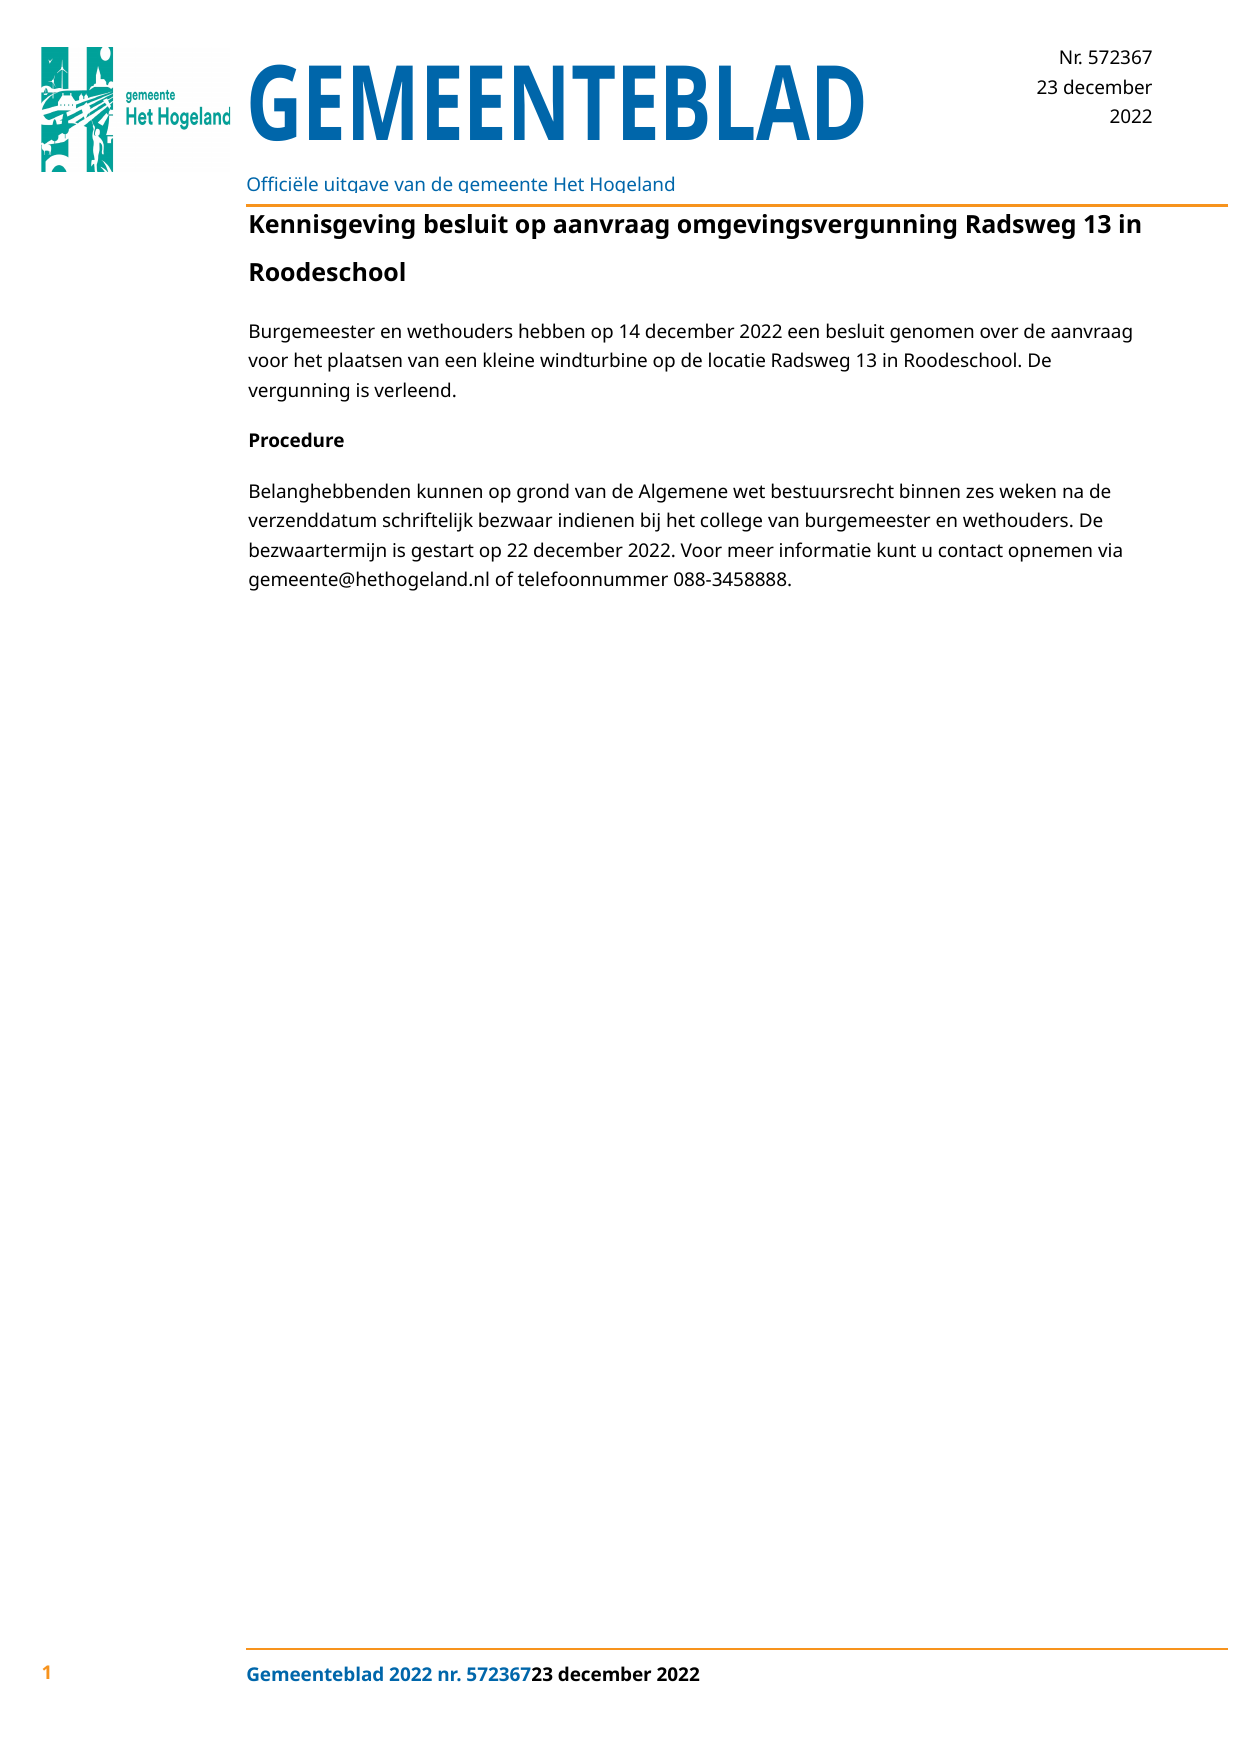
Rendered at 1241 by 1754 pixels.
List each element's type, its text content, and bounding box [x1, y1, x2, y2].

picture [41, 47, 231, 172]
text Kennisgeving besluit op aanvraag omgevingsvergunning Radsweg 13 in Roodeschool [248, 207, 1152, 288]
text Procedure [248, 427, 1152, 453]
text Burgemeester en wethouders hebben op 14 december 2022 een besluit genomen over de aanvraag voor het plaatsen van een kleine windturbine op de locatie Radsweg 13 in Roodeschool. De vergunning is verleend. [248, 318, 1152, 403]
text Belanghebbenden kunnen op grond van de Algemene wet bestuursrecht binnen zes weken na de verzenddatum schriftelijk bezwaar indienen bij het college van burgemeester en wethouders. De bezwaartermijn is gestart op 22 december 2022. Voor meer informatie kunt u contact opnemen via gemeente@hethogeland.nl of telefoonnummer 088-3458888. [248, 478, 1152, 592]
